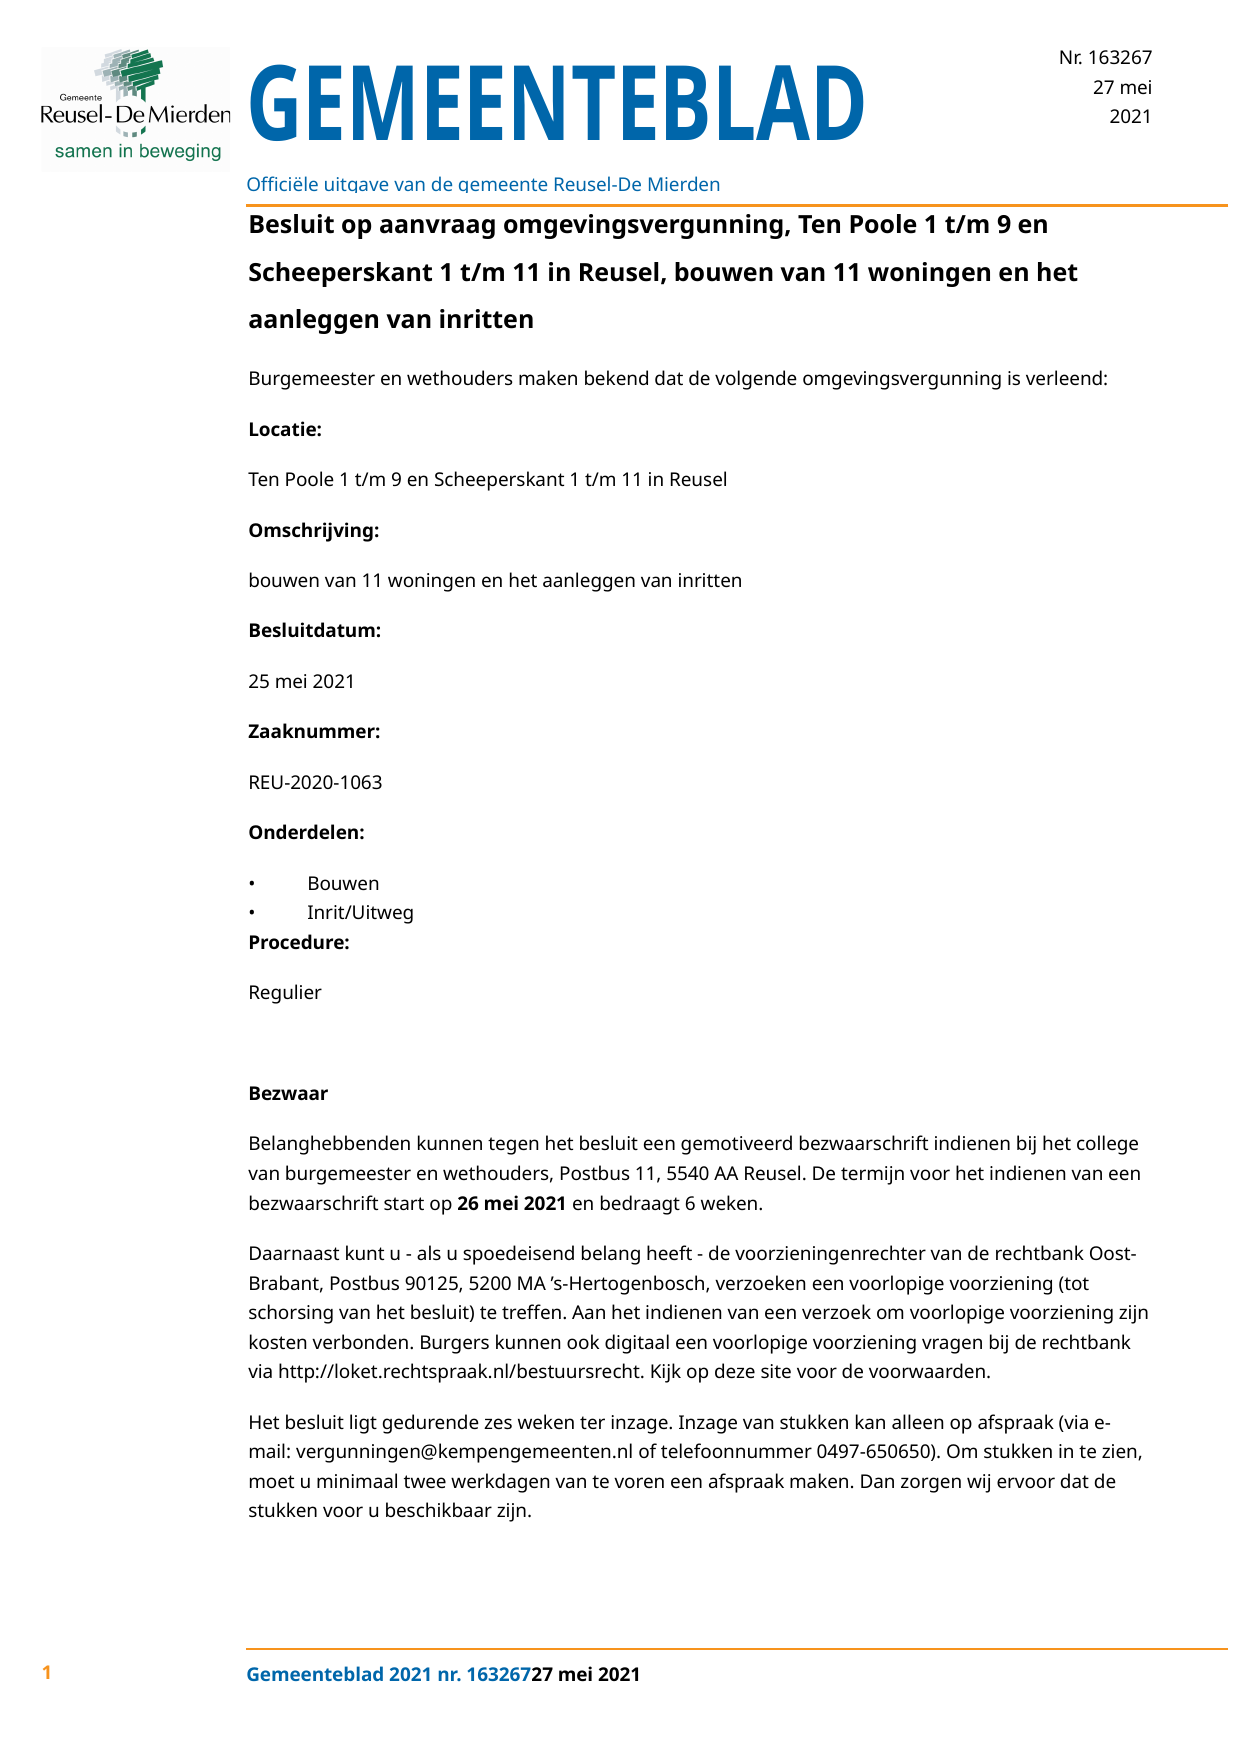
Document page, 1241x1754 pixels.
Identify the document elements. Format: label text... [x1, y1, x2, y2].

picture [41, 47, 231, 172]
text Belanghebbenden kunnen tegen het besluit een gemotiveerd bezwaarschrift indienen bij het college van burgemeester en wethouders, Postbus 11, 5540 AA Reusel. De termijn voor het indienen van een bezwaarschrift start op 26 mei 2021 en bedraagt 6 weken. [248, 1131, 1152, 1215]
text Onderdelen: [248, 819, 1152, 845]
text Ten Poole 1 t/m 9 en Scheeperskant 1 t/m 11 in Reusel [248, 466, 1152, 492]
list Inrit/Uitweg [248, 899, 1152, 925]
text REU-2020-1063 [248, 769, 1152, 794]
text Locatie: [248, 416, 1152, 442]
text Bezwaar [248, 1080, 1152, 1106]
text 25 mei 2021 [248, 668, 1152, 694]
text Procedure: [248, 929, 1152, 954]
text bouwen van 11 woningen en het aanleggen van inritten [248, 567, 1152, 593]
text Omschrijving: [248, 517, 1152, 542]
text Besluit op aanvraag omgevingsvergunning, Ten Poole 1 t/m 9 en Scheeperskant 1 t/m 11 in Reusel, bouwen van 11 woningen en het aanleggen van inritten [248, 207, 1152, 336]
text Zaaknummer: [248, 718, 1152, 744]
list Bouwen [248, 870, 1152, 895]
text Het besluit ligt gedurende zes weken ter inzage. Inzage van stukken kan alleen op afspraak (via e-mail: vergunningen@kempengemeenten.nl of telefoonnummer 0497-650650). Om stukken in te zien, moet u minimaal twee werkdagen van te voren een afspraak maken. Dan zorgen wij ervoor dat de stukken voor u beschikbaar zijn. [248, 1409, 1152, 1523]
text Regulier [248, 979, 1152, 1005]
text Burgemeester en wethouders maken bekend dat de volgende omgevingsvergunning is verleend: [248, 366, 1152, 391]
text Daarnaast kunt u - als u spoedeisend belang heeft - de voorzieningenrechter van de rechtbank Oost-Brabant, Postbus 90125, 5200 MA ’s-Hertogenbosch, verzoeken een voorlopige voorziening (tot schorsing van het besluit) te treffen. Aan het indienen van een verzoek om voorlopige voorziening zijn kosten verbonden. Burgers kunnen ook digitaal een voorlopige voorziening vragen bij de rechtbank via http://loket.rechtspraak.nl/bestuursrecht. Kijk op deze site voor de voorwaarden. [248, 1240, 1152, 1384]
text Besluitdatum: [248, 618, 1152, 643]
